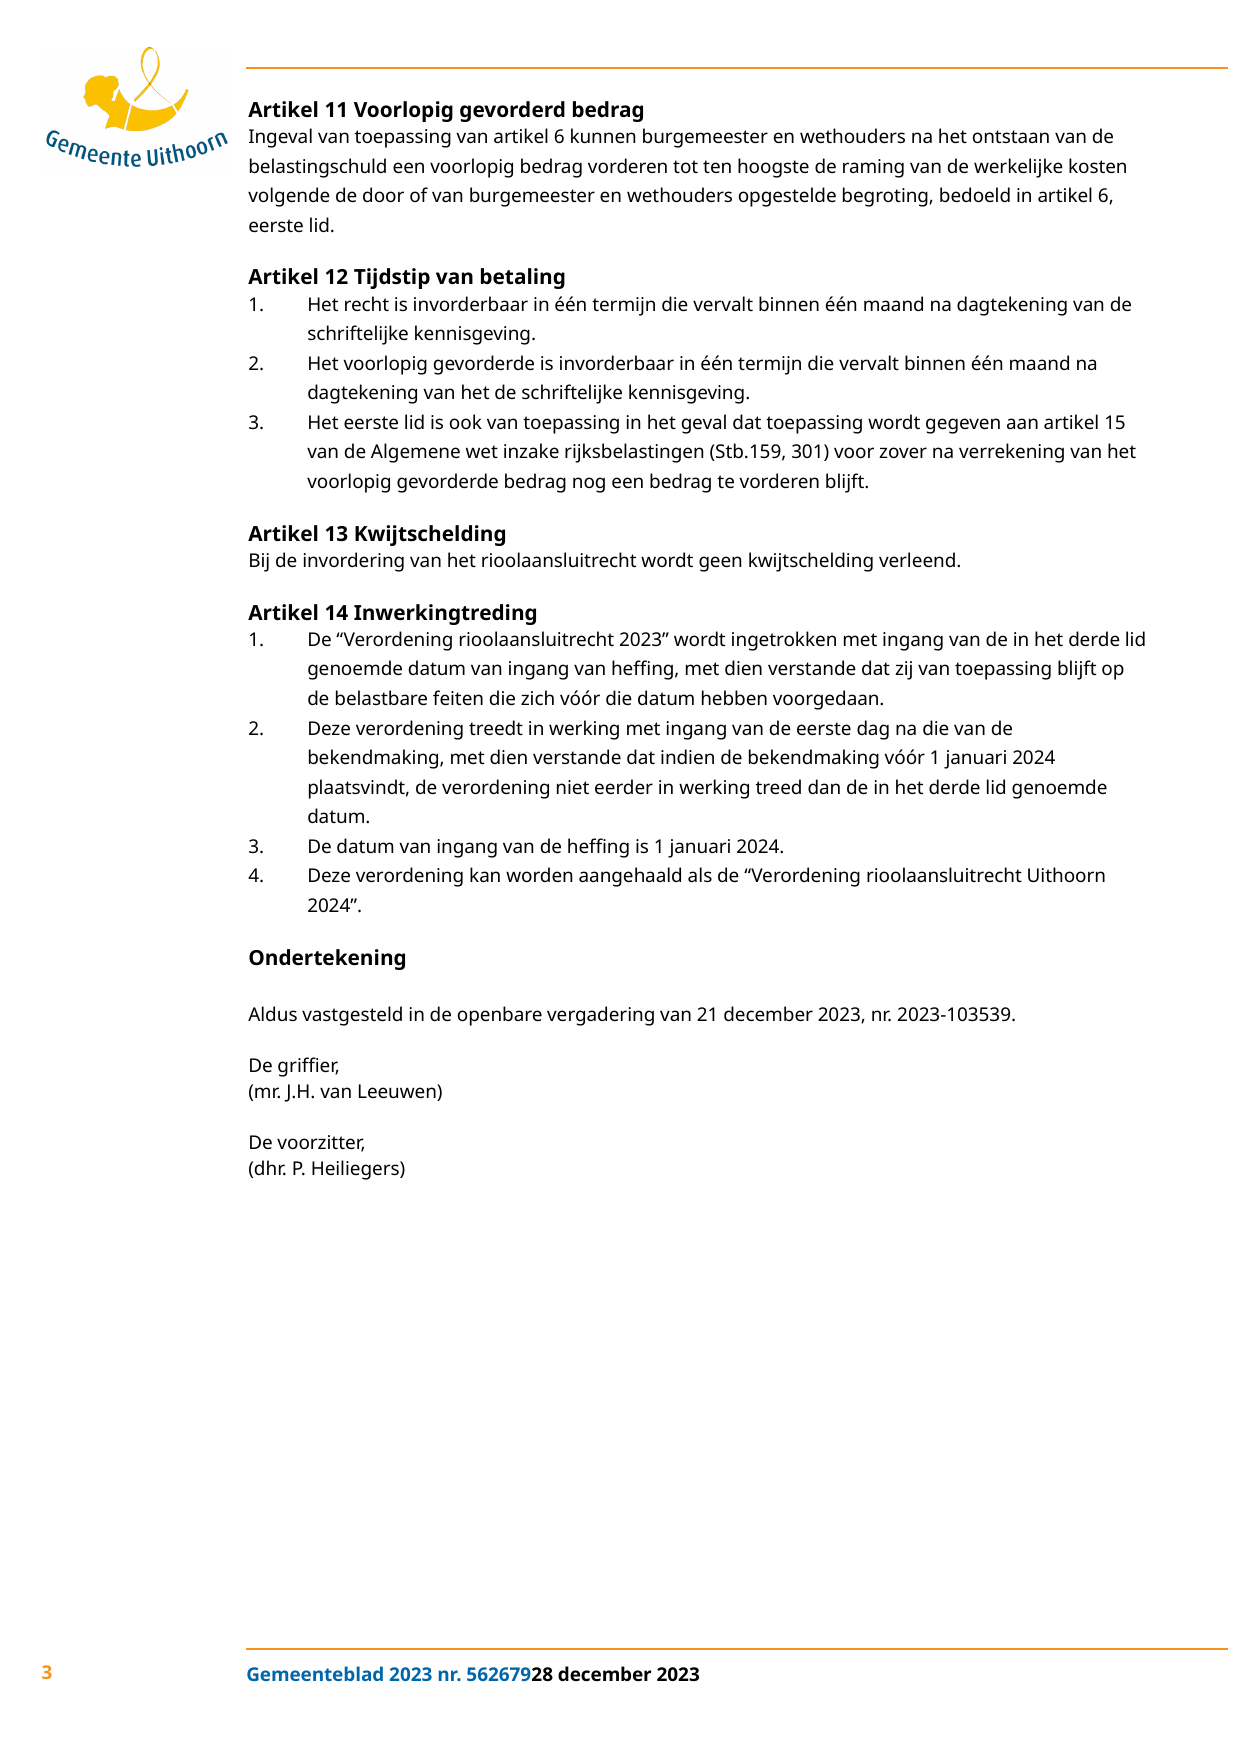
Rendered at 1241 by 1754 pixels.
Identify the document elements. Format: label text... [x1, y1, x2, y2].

text (mr. J.H. van Leeuwen) [248, 1078, 1152, 1104]
text Bij de invordering van het rioolaansluitrecht wordt geen kwijtschelding verleend. [248, 547, 1152, 573]
list Deze verordening treedt in werking met ingang van de eerste dag na die van de bekendmaking, met dien verstande dat indien de bekendmaking vóór 1 januari 2024 plaatsvindt, de verordening niet eerder in werking treed dan de in het derde lid genoemde datum. [248, 715, 1152, 829]
text Artikel 12 Tijdstip van betaling [248, 262, 1152, 291]
text (dhr. P. Heiliegers) [248, 1155, 1152, 1181]
text Aldus vastgesteld in de openbare vergadering van 21 december 2023, nr. 2023-103539. [248, 1001, 1152, 1026]
list De “Verordening rioolaansluitrecht 2023” wordt ingetrokken met ingang van de in het derde lid genoemde datum van ingang van heffing, met dien verstande dat zij van toepassing blijft op de belastbare feiten die zich vóór die datum hebben voorgedaan. [248, 626, 1152, 711]
list Het eerste lid is ook van toepassing in het geval dat toepassing wordt gegeven aan artikel 15 van de Algemene wet inzake rijksbelastingen (Stb.159, 301) voor zover na verrekening van het voorlopig gevorderde bedrag nog een bedrag te vorderen blijft. [248, 409, 1152, 494]
list Het recht is invorderbaar in één termijn die vervalt binnen één maand na dagtekening van de schriftelijke kennisgeving. [248, 291, 1152, 346]
list Deze verordening kan worden aangehaald als de “Verordening rioolaansluitrecht Uithoorn 2024”. [248, 863, 1152, 918]
text Ingeval van toepassing van artikel 6 kunnen burgemeester en wethouders na het ontstaan van de belastingschuld een voorlopig bedrag vorderen tot ten hoogste de raming van de werkelijke kosten volgende de door of van burgemeester en wethouders opgestelde begroting, bedoeld in artikel 6, eerste lid. [248, 123, 1152, 238]
text Ondertekening [248, 943, 1152, 971]
text De voorzitter, [248, 1129, 1152, 1155]
text Artikel 13 Kwijtschelding [248, 519, 1152, 547]
picture [41, 47, 231, 172]
text Artikel 14 Inwerkingtreding [248, 598, 1152, 626]
list De datum van ingang van de heffing is 1 januari 2024. [248, 833, 1152, 859]
text Artikel 11 Voorlopig gevorderd bedrag [248, 95, 1152, 123]
text De griffier, [248, 1052, 1152, 1078]
list Het voorlopig gevorderde is invorderbaar in één termijn die vervalt binnen één maand na dagtekening van het de schriftelijke kennisgeving. [248, 350, 1152, 405]
